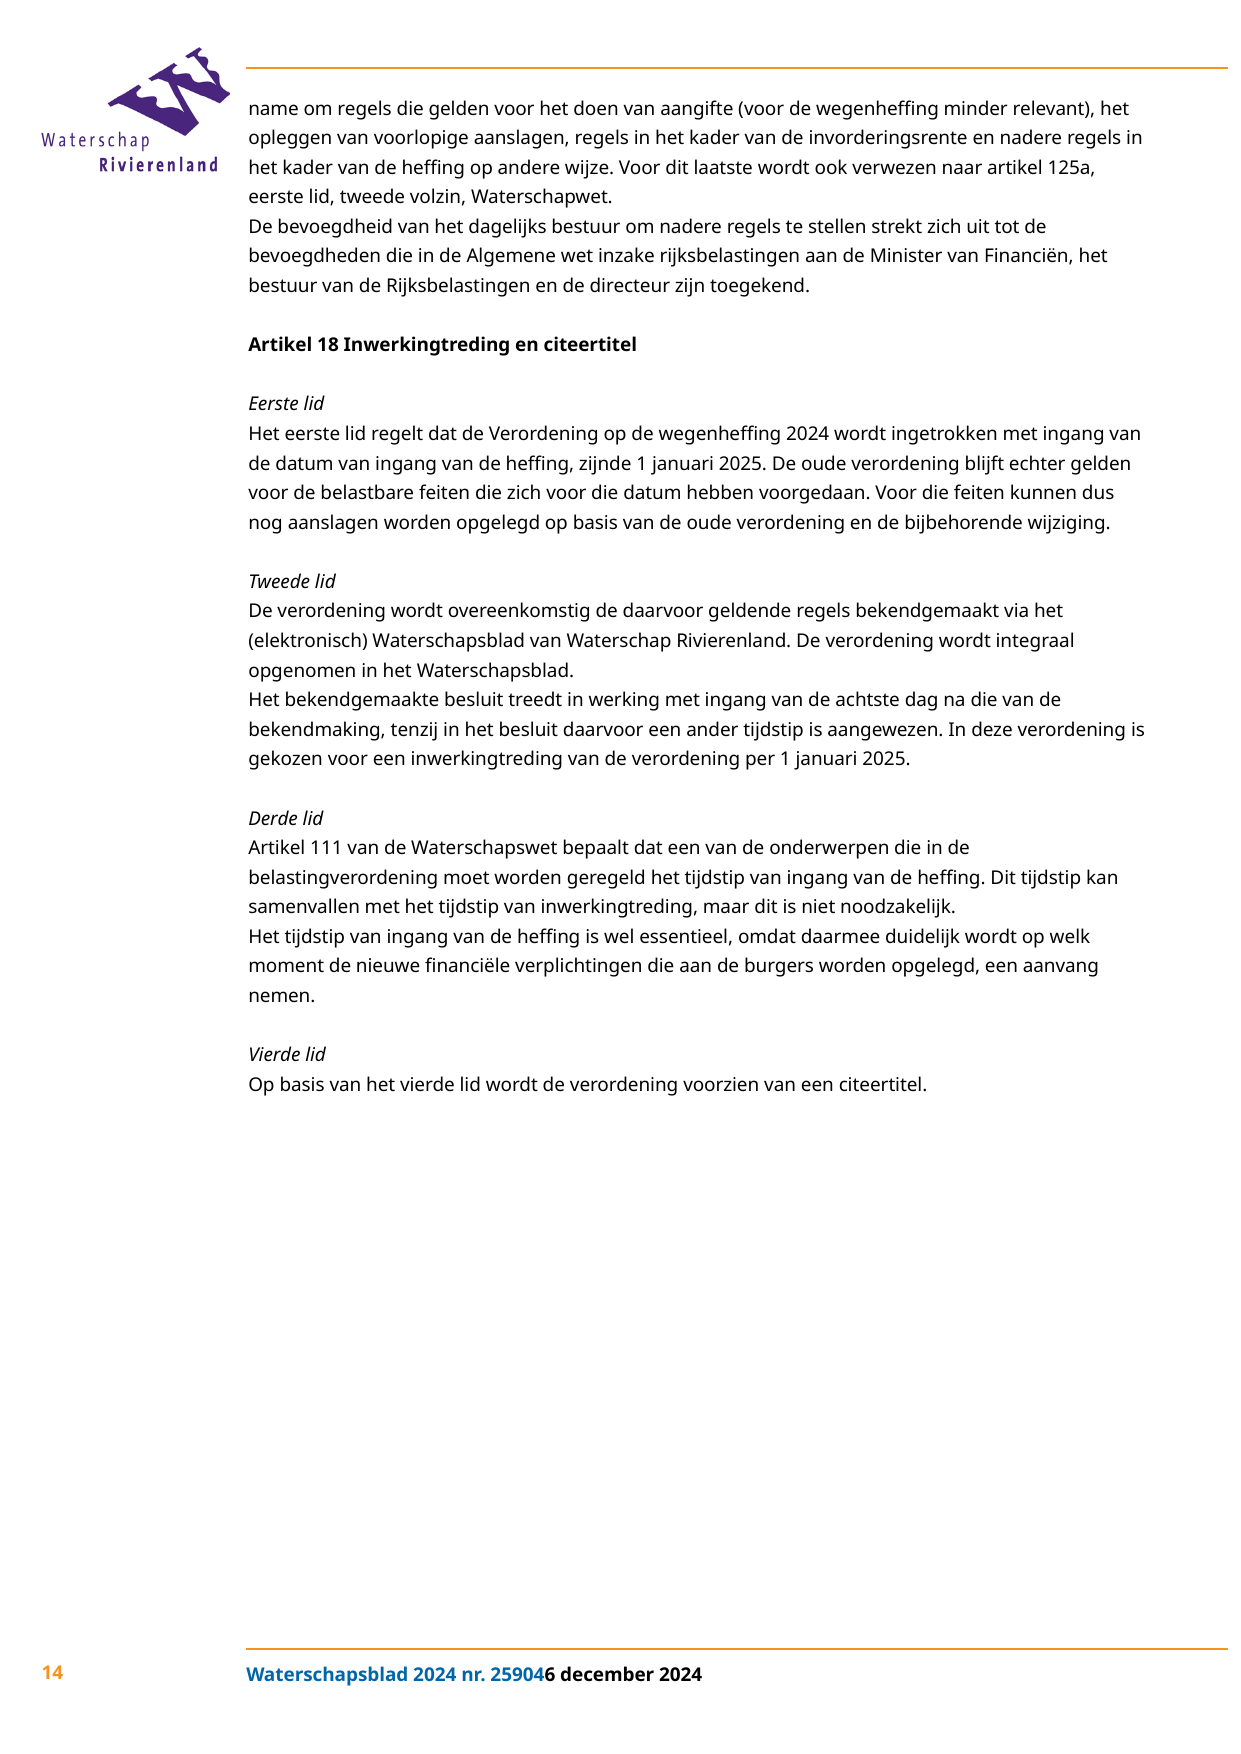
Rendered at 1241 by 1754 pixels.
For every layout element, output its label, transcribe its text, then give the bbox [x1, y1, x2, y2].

text Artikel 18 Inwerkingtreding en citeertitel [248, 331, 1152, 357]
text Derde lid [248, 805, 1152, 831]
text De verordening wordt overeenkomstig de daarvoor geldende regels bekendgemaakt via het (elektronisch) Waterschapsblad van Waterschap Rivierenland. De verordening wordt integraal opgenomen in het Waterschapsblad. [248, 598, 1152, 683]
text Het tijdstip van ingang van de heffing is wel essentieel, omdat daarmee duidelijk wordt op welk moment de nieuwe financiële verplichtingen die aan de burgers worden opgelegd, een aanvang nemen. [248, 923, 1152, 1008]
text Vierde lid [248, 1041, 1152, 1067]
text name om regels die gelden voor het doen van aangifte (voor de wegenheffing minder relevant), het opleggen van voorlopige aanslagen, regels in het kader van de invorderingsrente en nadere regels in het kader van de heffing op andere wijze. Voor dit laatste wordt ook verwezen naar artikel 125a, eerste lid, tweede volzin, Waterschapwet. [248, 95, 1152, 209]
text Artikel 111 van de Waterschapswet bepaalt dat een van de onderwerpen die in de belastingverordening moet worden geregeld het tijdstip van ingang van de heffing. Dit tijdstip kan samenvallen met het tijdstip van inwerkingtreding, maar dit is niet noodzakelijk. [248, 834, 1152, 919]
text Het bekendgemaakte besluit treedt in werking met ingang van de achtste dag na die van de bekendmaking, tenzij in het besluit daarvoor een ander tijdstip is aangewezen. In deze verordening is gekozen voor een inwerkingtreding van de verordening per 1 januari 2025. [248, 686, 1152, 771]
text De bevoegdheid van het dagelijks bestuur om nadere regels te stellen strekt zich uit tot de bevoegdheden die in de Algemene wet inzake rijksbelastingen aan de Minister van Financiën, het bestuur van de Rijksbelastingen en de directeur zijn toegekend. [248, 213, 1152, 298]
text Op basis van het vierde lid wordt de verordening voorzien van een citeertitel. [248, 1071, 1152, 1097]
text Tweede lid [248, 568, 1152, 594]
text Eerste lid [248, 391, 1152, 416]
text Het eerste lid regelt dat de Verordening op de wegenheffing 2024 wordt ingetrokken met ingang van de datum van ingang van de heffing, zijnde 1 januari 2025. De oude verordening blijft echter gelden voor de belastbare feiten die zich voor die datum hebben voorgedaan. Voor die feiten kunnen dus nog aanslagen worden opgelegd op basis van de oude verordening en de bijbehorende wijziging. [248, 420, 1152, 535]
picture [41, 47, 231, 172]
